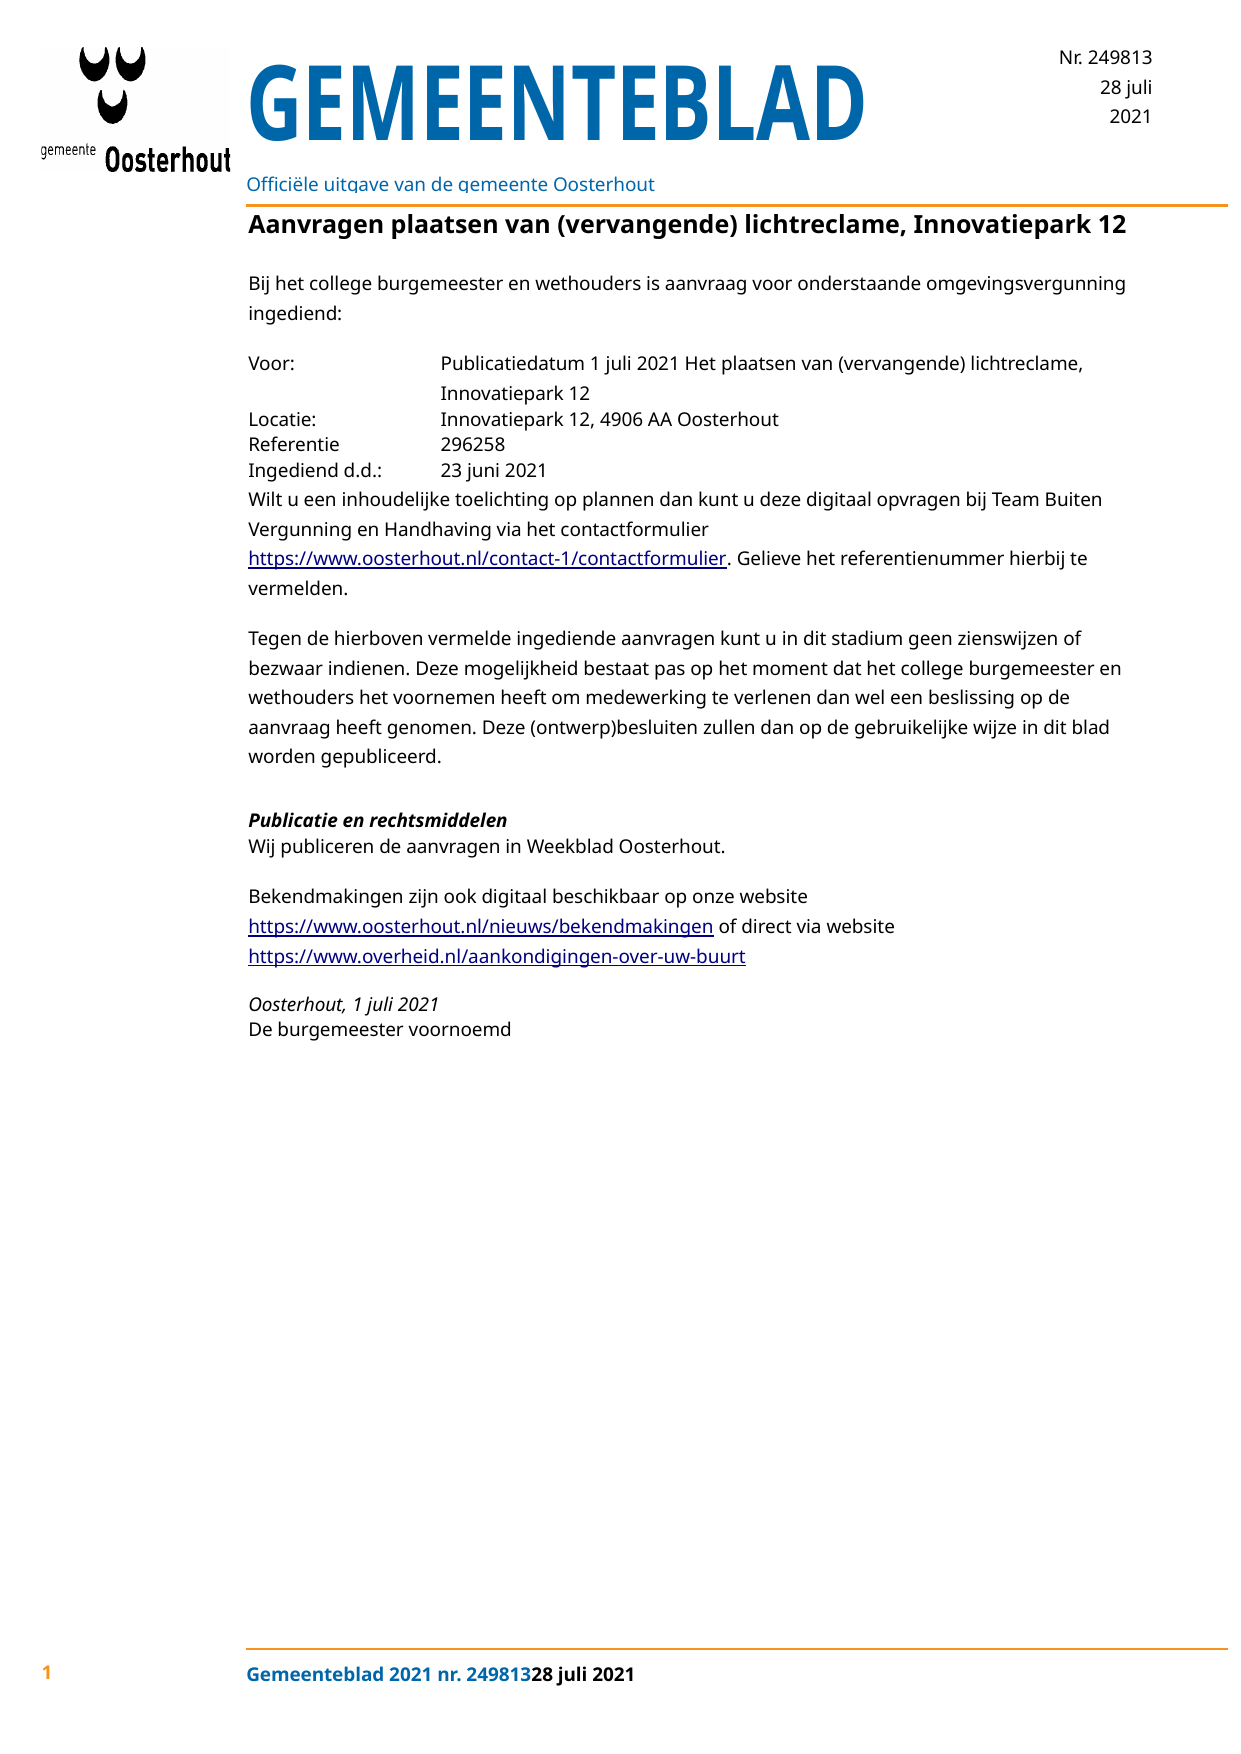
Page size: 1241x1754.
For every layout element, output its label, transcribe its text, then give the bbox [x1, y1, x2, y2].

table_cell Referentie [248, 431, 440, 457]
text Publicatie en rechtsmiddelen [248, 808, 1152, 833]
table_cell Innovatiepark 12, 4906 AA Oosterhout [440, 406, 1152, 431]
table_cell 23 juni 2021 [440, 457, 1152, 483]
text Bekendmakingen zijn ook digitaal beschikbaar op onze website https://www.oosterhout.nl/nieuws/bekendmakingen of direct via website https://www.overheid.nl/aankondigingen-over-uw-buurt [248, 884, 1152, 969]
text Tegen de hierboven vermelde ingediende aanvragen kunt u in dit stadium geen zienswijzen of bezwaar indienen. Deze mogelijkheid bestaat pas op het moment dat het college burgemeester en wethouders het voornemen heeft om medewerking te verlenen dan wel een beslissing op de aanvraag heeft genomen. Deze (ontwerp)besluiten zullen dan op de gebruikelijke wijze in dit blad worden gepubliceerd. [248, 625, 1152, 769]
table_cell 296258 [440, 431, 1152, 457]
picture [41, 47, 231, 172]
table_header Voor: [248, 350, 440, 406]
text De burgemeester voornoemd [248, 1016, 1152, 1042]
text Wilt u een inhoudelijke toelichting op plannen dan kunt u deze digitaal opvragen bij Team Buiten Vergunning en Handhaving via het contactformulier https://www.oosterhout.nl/contact-1/contactformulier. Gelieve het referentienummer hierbij te vermelden. [248, 486, 1152, 601]
text Wij publiceren de aanvragen in Weekblad Oosterhout. [248, 833, 1152, 859]
text Aanvragen plaatsen van (vervangende) lichtreclame, Innovatiepark 12 [248, 207, 1152, 241]
text Bij het college burgemeester en wethouders is aanvraag voor onderstaande omgevingsvergunning ingediend: [248, 270, 1152, 326]
text Oosterhout, 1 juli 2021 [248, 991, 1152, 1016]
table_cell Locatie: [248, 406, 440, 431]
table_header Publicatiedatum 1 juli 2021 Het plaatsen van (vervangende) lichtreclame, Innovatiepark 12 [440, 350, 1152, 406]
table_cell Ingediend d.d.: [248, 457, 440, 483]
